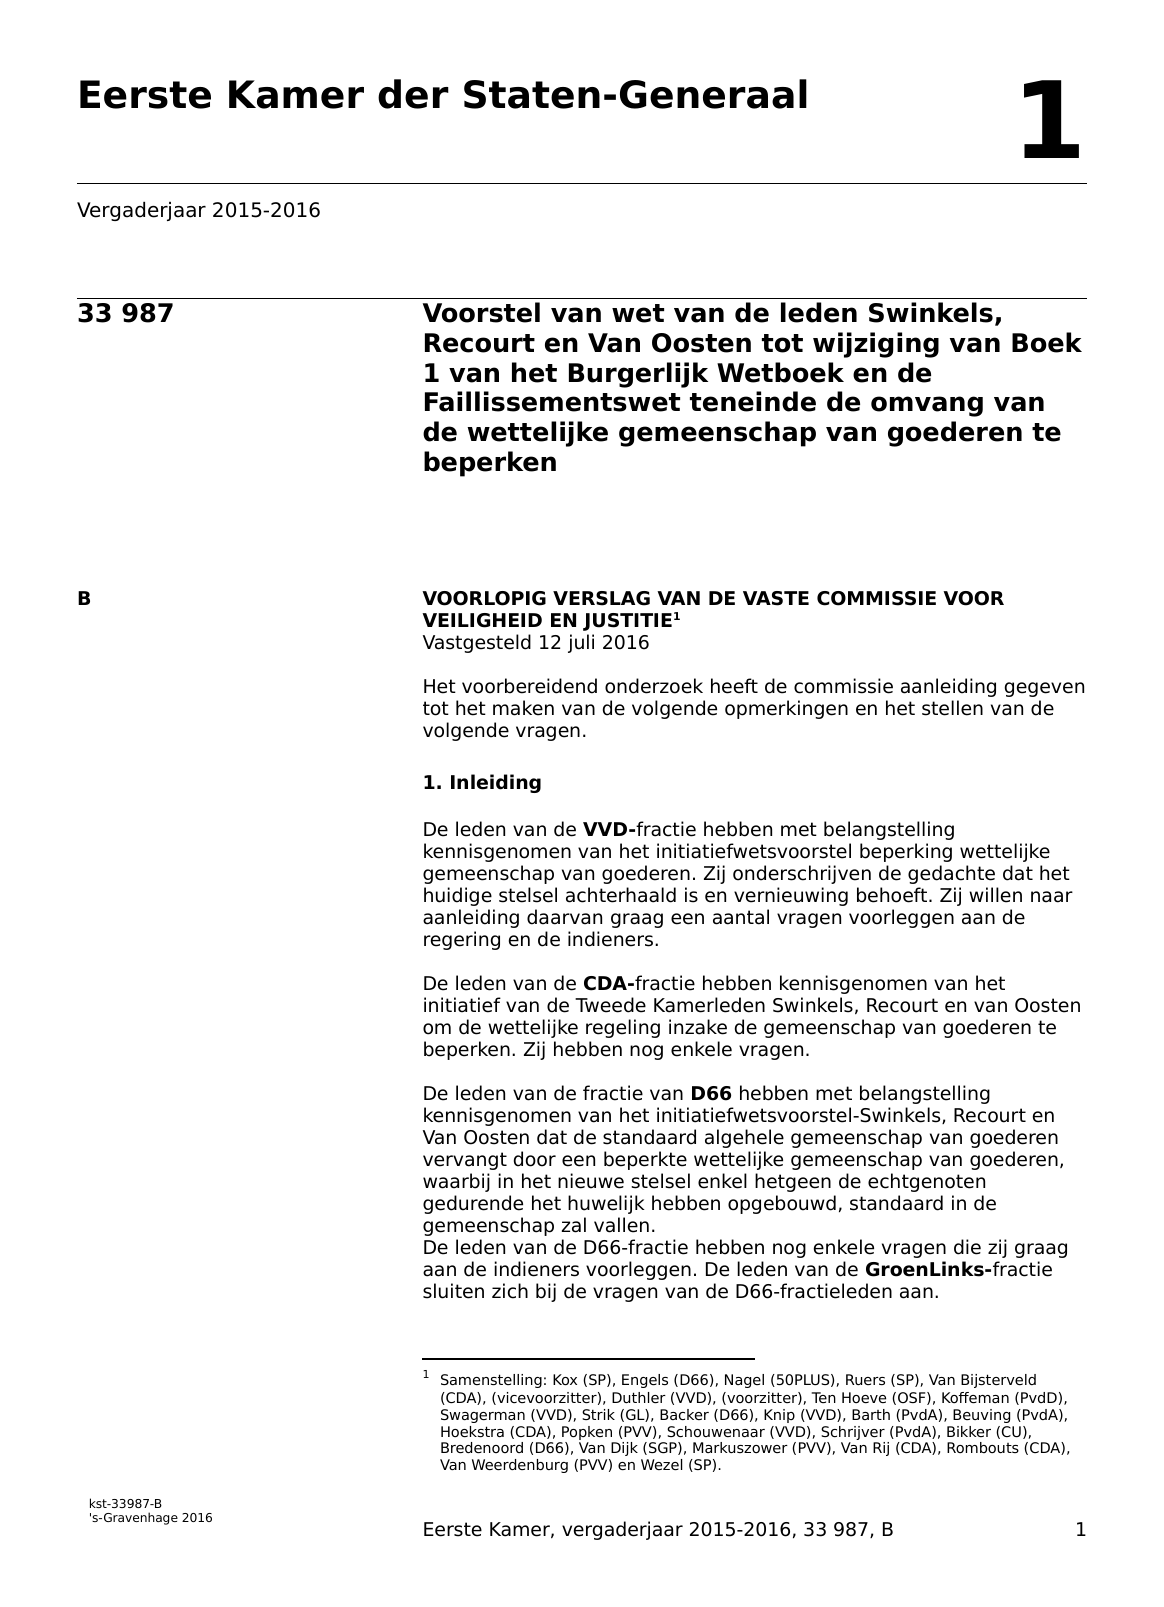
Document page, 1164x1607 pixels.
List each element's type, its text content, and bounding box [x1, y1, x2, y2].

text Het voorbereidend onderzoek heeft de commissie aanleiding gegeven tot het maken van de volgende opmerkingen en het stellen van de volgende vragen. [422, 676, 1087, 742]
subtitle 33 987 Voorstel van wet van de leden Swinkels, Recourt en Van Oosten tot wijziging van Boek 1 van het Burgerlijk Wetboek en de Faillissementswet teneinde de omvang van de wettelijke gemeenschap van goederen te beperken [77, 299, 1087, 477]
text 's-Gravenhage 2016 [88, 1511, 323, 1525]
table_header Eerste Kamer der Staten-Generaal [77, 59, 886, 183]
table_cell Vergaderjaar 2015-2016 [77, 184, 1087, 298]
text Vastgesteld 12 juli 2016 [422, 632, 1087, 654]
text De leden van de D66-fractie hebben nog enkele vragen die zij graag aan de indieners voorleggen. De leden van de GroenLinks-fractie sluiten zich bij de vragen van de D66-fractieleden aan. [422, 1237, 1087, 1303]
subtitle 1. Inleiding [422, 772, 1087, 794]
subtitle B VOORLOPIG VERSLAG VAN DE VASTE COMMISSIE VOOR VEILIGHEID EN JUSTITIE [77, 588, 1087, 632]
text De leden van de VVD-fractie hebben met belangstelling kennisgenomen van het initiatiefwetsvoorstel beperking wettelijke gemeenschap van goederen. Zij onderschrijven de gedachte dat het huidige stelsel achterhaald is en vernieuwing behoeft. Zij willen naar aanleiding daarvan graag een aantal vragen voorleggen aan de regering en de indieners. [422, 819, 1087, 951]
table_header 1 [886, 59, 1087, 183]
text De leden van de CDA-fractie hebben kennisgenomen van het initiatief van de Tweede Kamerleden Swinkels, Recourt en van Oosten om de wettelijke regeling inzake de gemeenschap van goederen te beperken. Zij hebben nog enkele vragen. [422, 973, 1087, 1061]
text kst-33987-B [88, 1497, 323, 1511]
text De leden van de fractie van D66 hebben met belangstelling kennisgenomen van het initiatiefwetsvoorstel-Swinkels, Recourt en Van Oosten dat de standaard algehele gemeenschap van goederen vervangt door een beperkte wettelijke gemeenschap van goederen, waarbij in het nieuwe stelsel enkel hetgeen de echtgenoten gedurende het huwelijk hebben opgebouwd, standaard in de gemeenschap zal vallen. [422, 1083, 1087, 1237]
text Samenstelling: Kox (SP), Engels (D66), Nagel (50PLUS), Ruers (SP), Van Bijsterveld (CDA), (vicevoorzitter), Duthler (VVD), (voorzitter), Ten Hoeve (OSF), Koffeman (PvdD), Swagerman (VVD), Strik (GL), Backer (D66), Knip (VVD), Barth (PvdA), Beuving (PvdA), Hoekstra (CDA), Popken (PVV), Schouwenaar (VVD), Schrijver (PvdA), Bikker (CU), Bredenoord (D66), Van Dijk (SGP), Markuszower (PVV), Van Rij (CDA), Rombouts (CDA), Van Weerdenburg (PVV) en Wezel (SP). [422, 1368, 1087, 1474]
